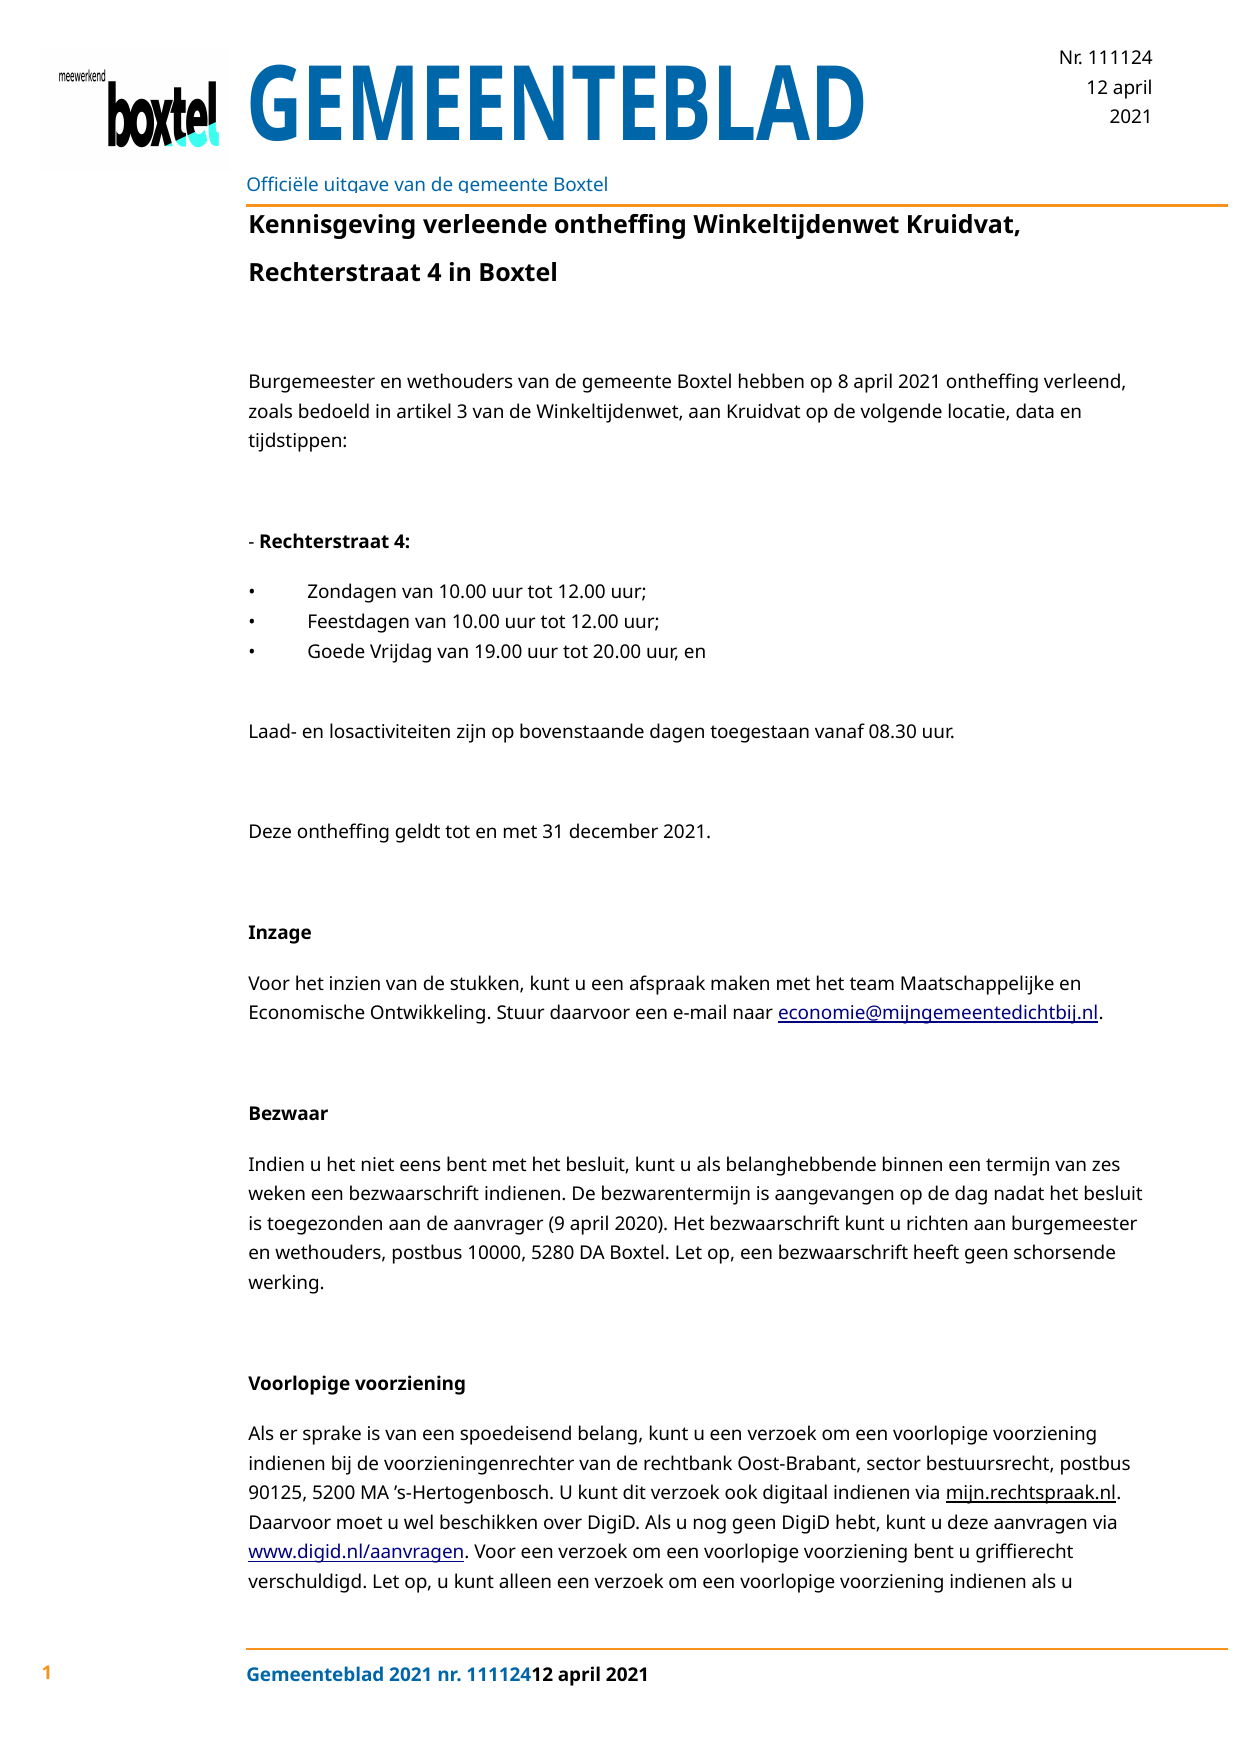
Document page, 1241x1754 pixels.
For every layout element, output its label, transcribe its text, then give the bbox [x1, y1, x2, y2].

text - Rechterstraat 4: [248, 528, 1152, 554]
text Voorlopige voorziening [248, 1370, 1152, 1396]
text Laad- en losactiviteiten zijn op bovenstaande dagen toegestaan vanaf 08.30 uur. [248, 718, 1152, 744]
text Voor het inzien van de stukken, kunt u een afspraak maken met het team Maatschappelijke en Economische Ontwikkeling. Stuur daarvoor een e-mail naar economie@mijngemeentedichtbij.nl. [248, 970, 1152, 1025]
text Inzage [248, 919, 1152, 945]
text Bezwaar [248, 1100, 1152, 1126]
text Indien u het niet eens bent met het besluit, kunt u als belanghebbende binnen een termijn van zes weken een bezwaarschrift indienen. De bezwarentermijn is aangevangen op de dag nadat het besluit is toegezonden aan de aanvrager (9 april 2020). Het bezwaarschrift kunt u richten aan burgemeester en wethouders, postbus 10000, 5280 DA Boxtel. Let op, een bezwaarschrift heeft geen schorsende werking. [248, 1151, 1152, 1295]
picture [41, 47, 231, 172]
text Burgemeester en wethouders van de gemeente Boxtel hebben op 8 april 2021 ontheffing verleend, zoals bedoeld in artikel 3 van de Winkeltijdenwet, aan Kruidvat op de volgende locatie, data en tijdstippen: [248, 368, 1152, 453]
text Kennisgeving verleende ontheffing Winkeltijdenwet Kruidvat, Rechterstraat 4 in Boxtel [248, 207, 1152, 288]
list Goede Vrijdag van 19.00 uur tot 20.00 uur, en [248, 638, 1152, 664]
list Feestdagen van 10.00 uur tot 12.00 uur; [248, 608, 1152, 634]
text Deze ontheffing geldt tot en met 31 december 2021. [248, 819, 1152, 844]
list Zondagen van 10.00 uur tot 12.00 uur; [248, 579, 1152, 604]
text Als er sprake is van een spoedeisend belang, kunt u een verzoek om een voorlopige voorziening indienen bij de voorzieningenrechter van de rechtbank Oost-Brabant, sector bestuursrecht, postbus 90125, 5200 MA ’s-Hertogenbosch. U kunt dit verzoek ook digitaal indienen via mijn.rechtspraak.nl. Daarvoor moet u wel beschikken over DigiD. Als u nog geen DigiD hebt, kunt u deze aanvragen via www.digid.nl/aanvragen. Voor een verzoek om een voorlopige voorziening bent u griffierecht verschuldigd. Let op, u kunt alleen een verzoek om een voorlopige voorziening indienen als u [248, 1420, 1152, 1594]
